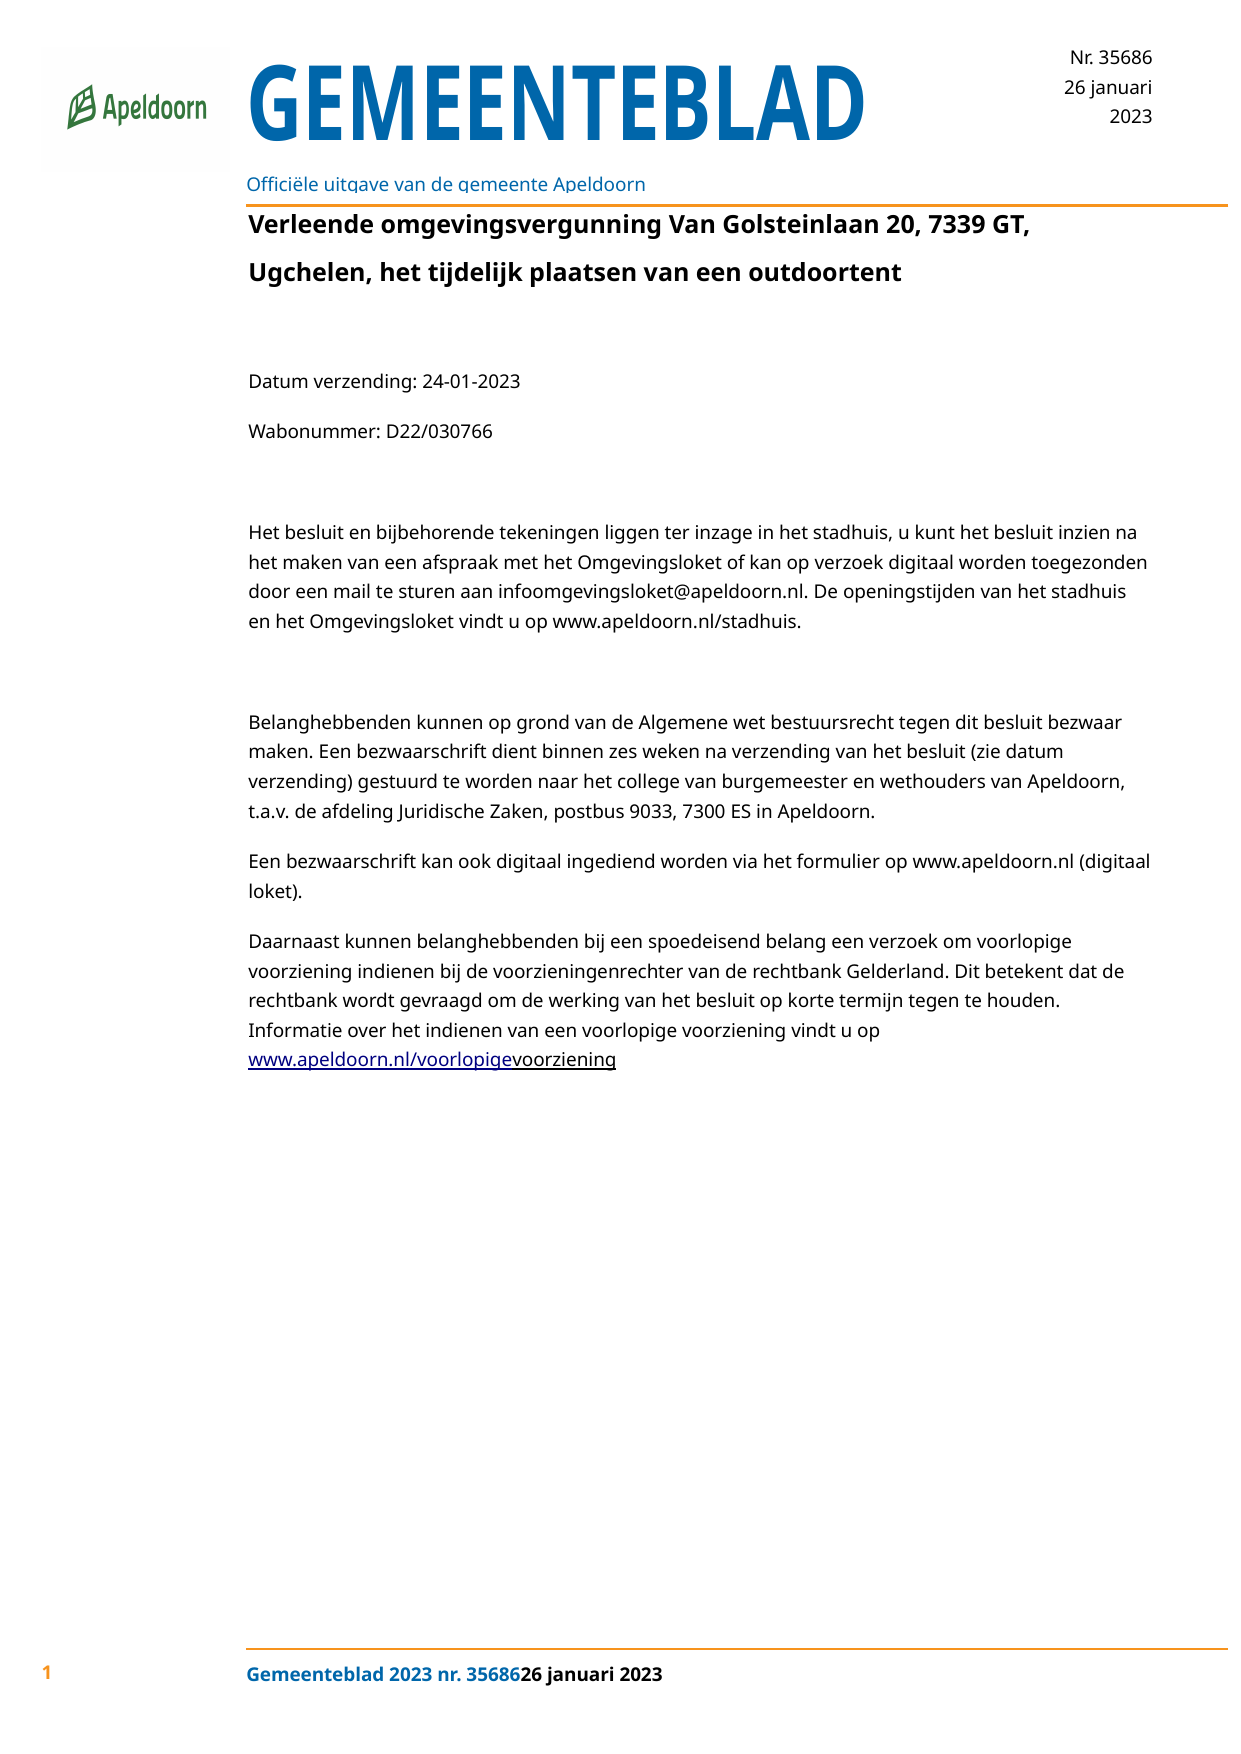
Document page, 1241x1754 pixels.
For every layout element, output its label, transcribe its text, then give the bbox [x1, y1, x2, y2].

picture [41, 47, 231, 172]
text Wabonummer: D22/030766 [248, 419, 1152, 444]
text Het besluit en bijbehorende tekeningen liggen ter inzage in het stadhuis, u kunt het besluit inzien na het maken van een afspraak met het Omgevingsloket of kan op verzoek digitaal worden toegezonden door een mail te sturen aan infoomgevingsloket@apeldoorn.nl. De openingstijden van het stadhuis en het Omgevingsloket vindt u op www.apeldoorn.nl/stadhuis. [248, 519, 1152, 634]
text Belanghebbenden kunnen op grond van de Algemene wet bestuursrecht tegen dit besluit bezwaar maken. Een bezwaarschrift dient binnen zes weken na verzending van het besluit (zie datum verzending) gestuurd te worden naar het college van burgemeester en wethouders van Apeldoorn, t.a.v. de afdeling Juridische Zaken, postbus 9033, 7300 ES in Apeldoorn. [248, 709, 1152, 824]
text Een bezwaarschrift kan ook digitaal ingediend worden via het formulier op www.apeldoorn.nl (digitaal loket). [248, 848, 1152, 904]
text Daarnaast kunnen belanghebbenden bij een spoedeisend belang een verzoek om voorlopige voorziening indienen bij de voorzieningenrechter van de rechtbank Gelderland. Dit betekent dat de rechtbank wordt gevraagd om de werking van het besluit op korte termijn tegen te houden. Informatie over het indienen van een voorlopige voorziening vindt u op www.apeldoorn.nl/voorlopigevoorziening [248, 928, 1152, 1072]
text Datum verzending: 24-01-2023 [248, 368, 1152, 394]
text Verleende omgevingsvergunning Van Golsteinlaan 20, 7339 GT, Ugchelen, het tijdelijk plaatsen van een outdoortent [248, 207, 1152, 288]
